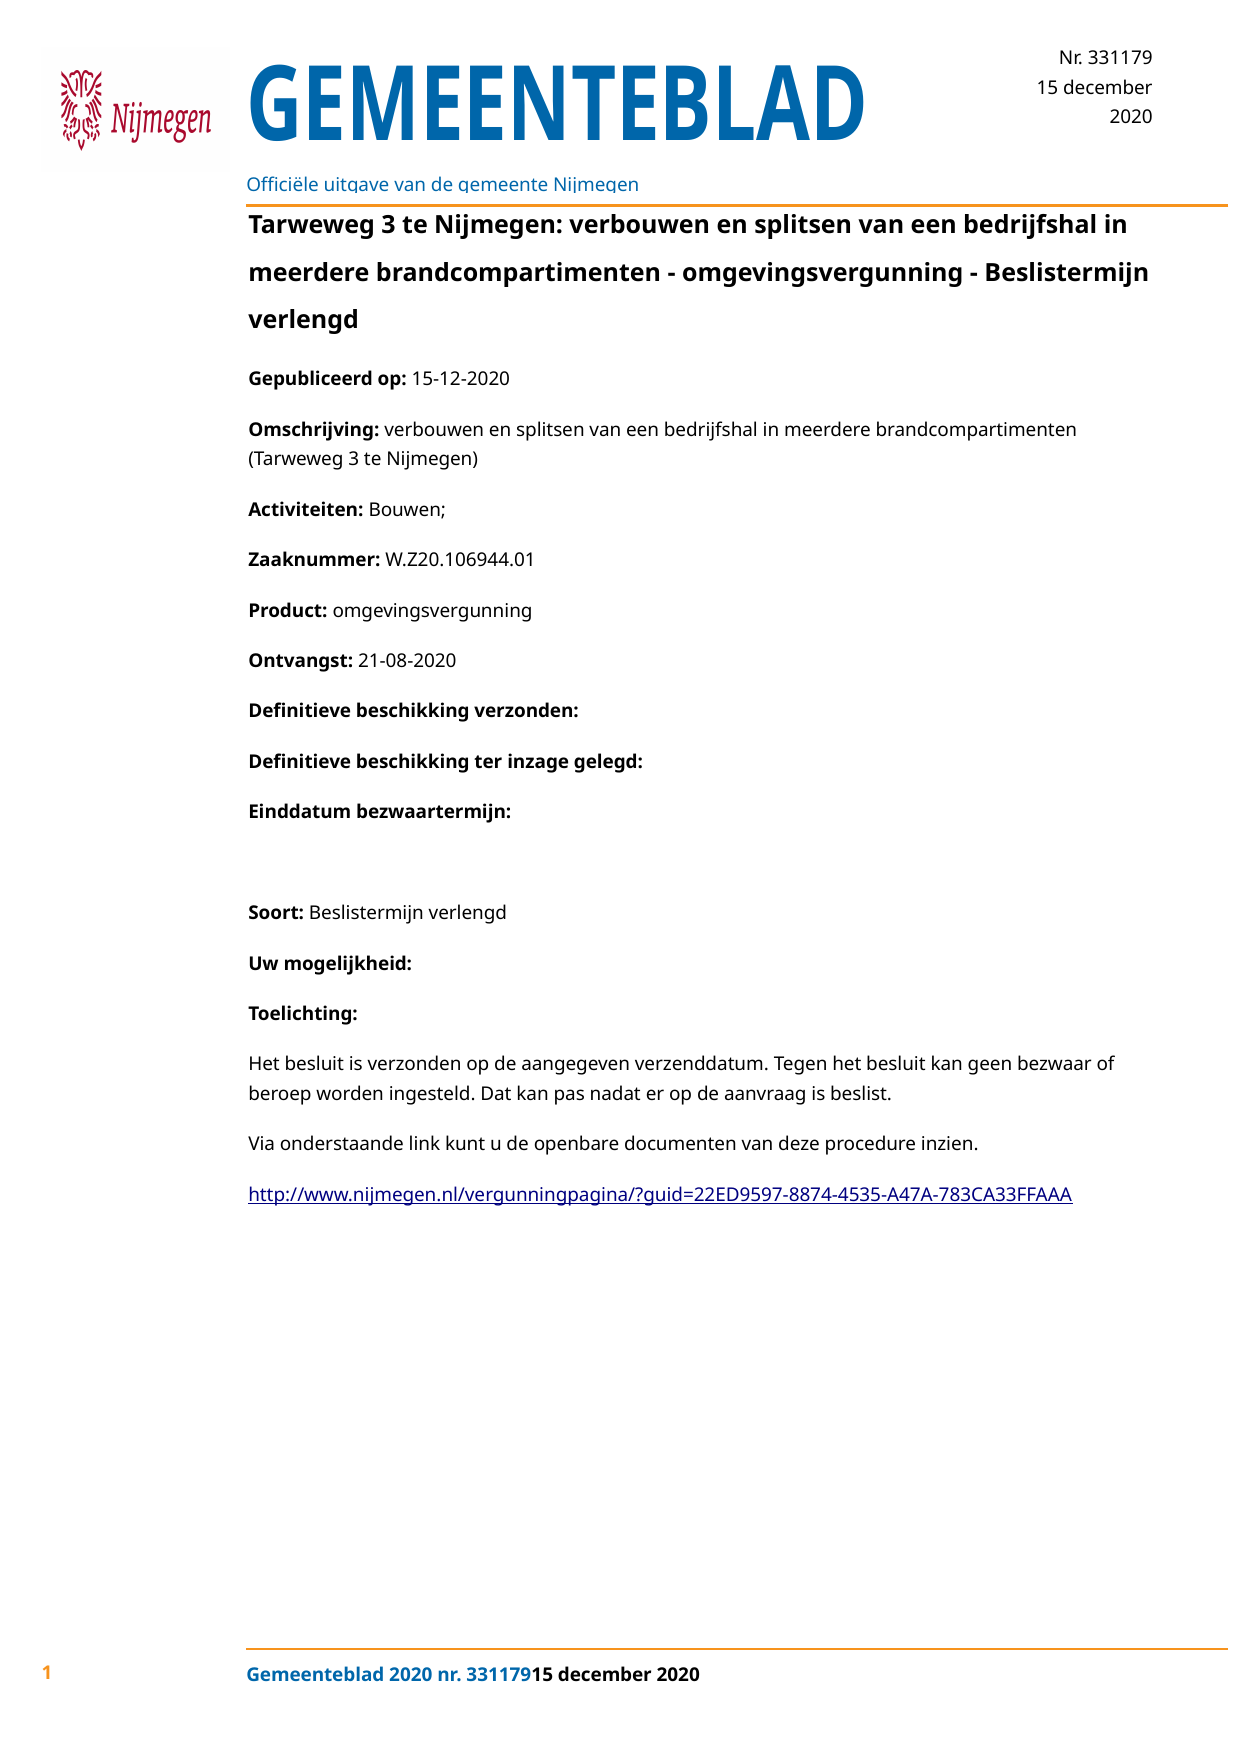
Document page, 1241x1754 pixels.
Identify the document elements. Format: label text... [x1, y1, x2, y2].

text Het besluit is verzonden op de aangegeven verzenddatum. Tegen het besluit kan geen bezwaar of beroep worden ingesteld. Dat kan pas nadat er op de aanvraag is beslist. [248, 1051, 1152, 1106]
text Omschrijving: verbouwen en splitsen van een bedrijfshal in meerdere brandcompartimenten (Tarweweg 3 te Nijmegen) [248, 416, 1152, 471]
text Soort: Beslistermijn verlengd [248, 899, 1152, 925]
picture [41, 47, 231, 172]
text Gepubliceerd op: 15-12-2020 [248, 366, 1152, 391]
text Definitieve beschikking ter inzage gelegd: [248, 748, 1152, 774]
text Ontvangst: 21-08-2020 [248, 647, 1152, 673]
text Via onderstaande link kunt u de openbare documenten van deze procedure inzien. [248, 1131, 1152, 1156]
text Product: omgevingsvergunning [248, 597, 1152, 622]
text Toelichting: [248, 1000, 1152, 1026]
text http://www.nijmegen.nl/vergunningpagina/?guid=22ED9597-8874-4535-A47A-783CA33FFAAA [248, 1181, 1152, 1207]
text Tarweweg 3 te Nijmegen: verbouwen en splitsen van een bedrijfshal in meerdere brandcompartimenten - omgevingsvergunning - Beslistermijn verlengd [248, 207, 1152, 336]
text Definitieve beschikking verzonden: [248, 698, 1152, 723]
text Uw mogelijkheid: [248, 950, 1152, 975]
text Zaaknummer: W.Z20.106944.01 [248, 546, 1152, 572]
text Activiteiten: Bouwen; [248, 496, 1152, 522]
text Einddatum bezwaartermijn: [248, 798, 1152, 824]
